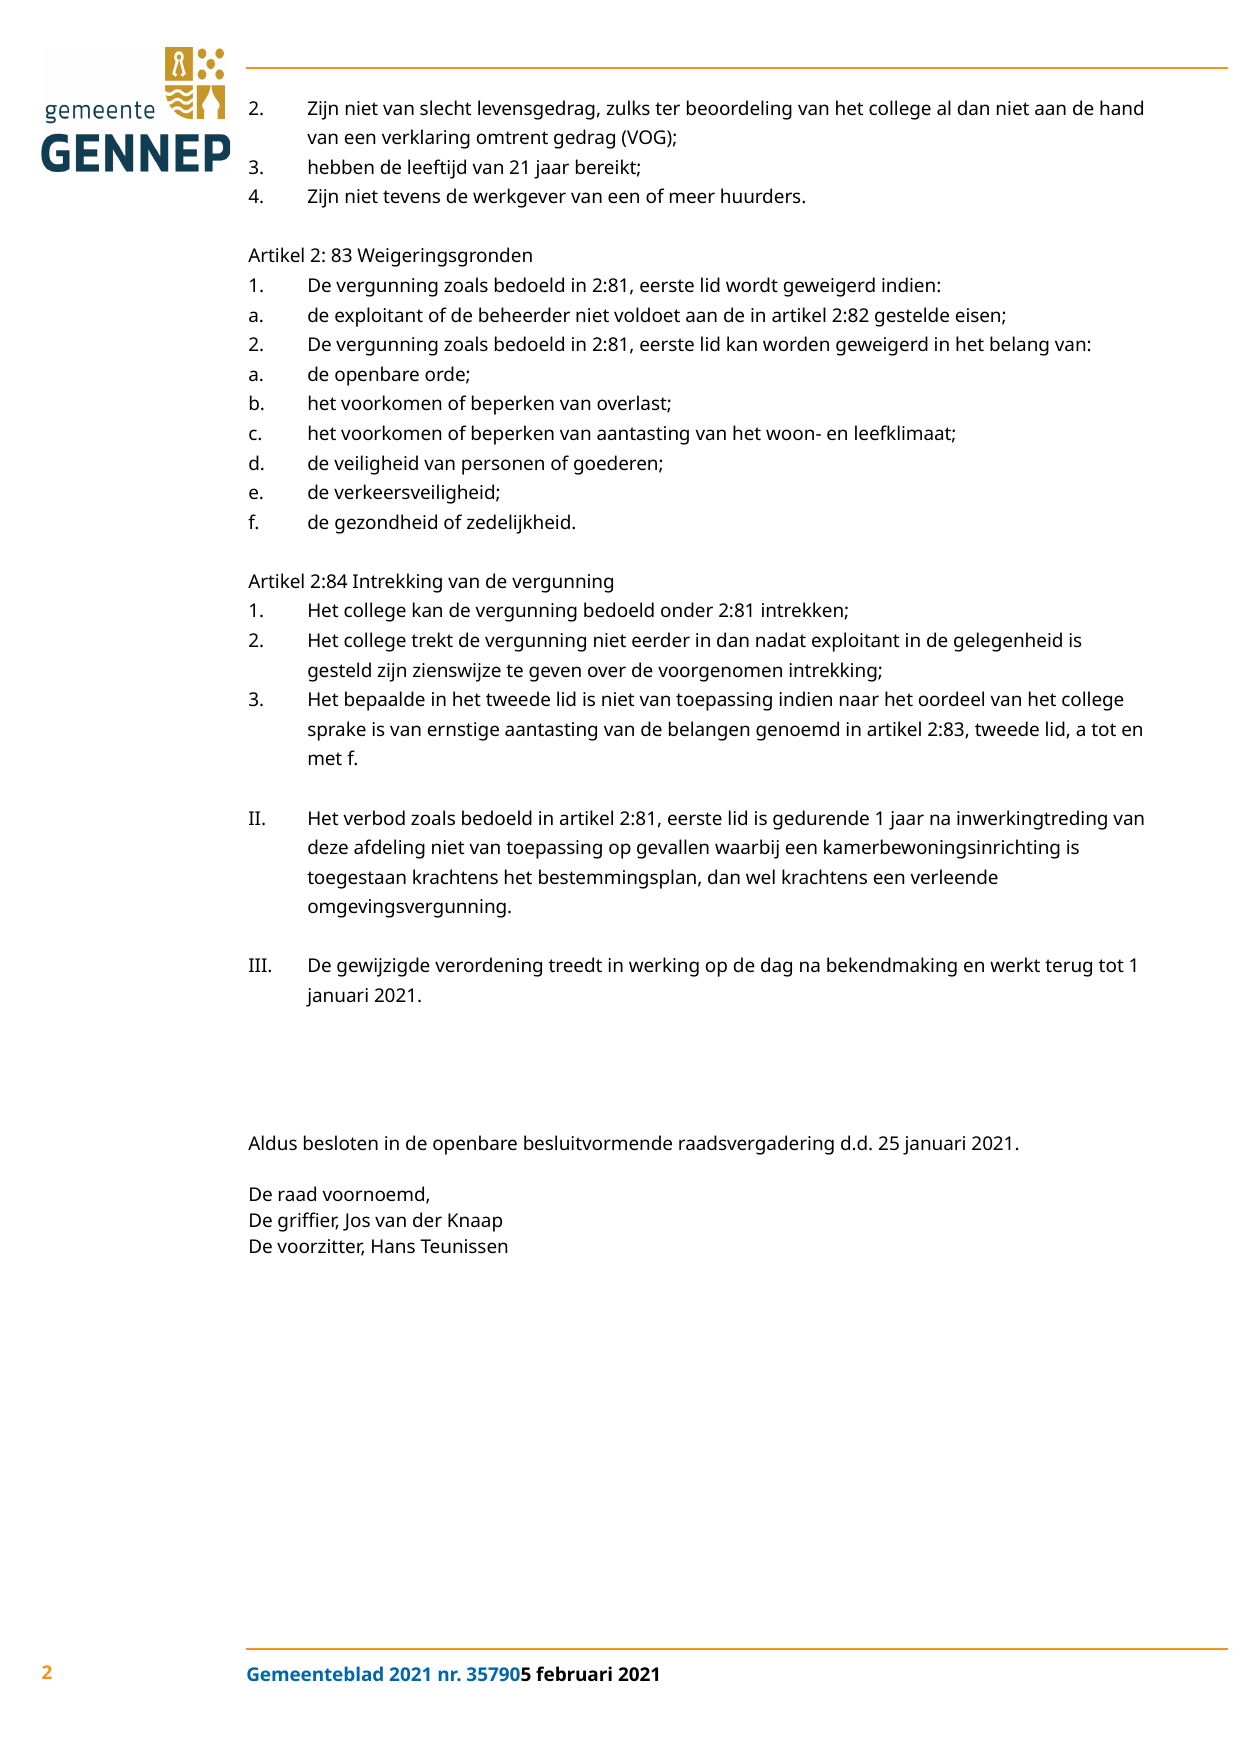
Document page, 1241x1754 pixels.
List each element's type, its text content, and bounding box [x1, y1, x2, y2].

list De gewijzigde verordening treedt in werking op de dag na bekendmaking en werkt terug tot 1 januari 2021. [248, 953, 1152, 1008]
list Zijn niet tevens de werkgever van een of meer huurders. [248, 183, 1152, 209]
list Het bepaalde in het tweede lid is niet van toepassing indien naar het oordeel van het college sprake is van ernstige aantasting van de belangen genoemd in artikel 2:83, tweede lid, a tot en met f. [248, 686, 1152, 771]
list de exploitant of de beheerder niet voldoet aan de in artikel 2:82 gestelde eisen; [248, 302, 1152, 328]
text Aldus besloten in de openbare besluitvormende raadsvergadering d.d. 25 januari 2021. [248, 1130, 1152, 1156]
list de veiligheid van personen of goederen; [248, 450, 1152, 476]
list Het college trekt de vergunning niet eerder in dan nadat exploitant in de gelegenheid is gesteld zijn zienswijze te geven over de voorgenomen intrekking; [248, 627, 1152, 683]
text De raad voornoemd, [248, 1182, 1152, 1207]
text Artikel 2:84 Intrekking van de vergunning [248, 568, 1152, 594]
list Het verbod zoals bedoeld in artikel 2:81, eerste lid is gedurende 1 jaar na inwerkingtreding van deze afdeling niet van toepassing op gevallen waarbij een kamerbewoningsinrichting is toegestaan krachtens het bestemmingsplan, dan wel krachtens een verleende omgevingsvergunning. [248, 805, 1152, 919]
text Artikel 2: 83 Weigeringsgronden [248, 243, 1152, 268]
picture [41, 47, 231, 172]
list De vergunning zoals bedoeld in 2:81, eerste lid wordt geweigerd indien: [248, 272, 1152, 298]
list Het college kan de vergunning bedoeld onder 2:81 intrekken; [248, 598, 1152, 623]
text De griffier, Jos van der Knaap [248, 1207, 1152, 1233]
list het voorkomen of beperken van aantasting van het woon- en leefklimaat; [248, 420, 1152, 446]
list de openbare orde; [248, 361, 1152, 387]
list De vergunning zoals bedoeld in 2:81, eerste lid kan worden geweigerd in het belang van: [248, 331, 1152, 357]
list de gezondheid of zedelijkheid. [248, 509, 1152, 535]
list de verkeersveiligheid; [248, 479, 1152, 505]
list het voorkomen of beperken van overlast; [248, 391, 1152, 416]
list hebben de leeftijd van 21 jaar bereikt; [248, 154, 1152, 180]
list Zijn niet van slecht levensgedrag, zulks ter beoordeling van het college al dan niet aan de hand van een verklaring omtrent gedrag (VOG); [248, 95, 1152, 150]
text De voorzitter, Hans Teunissen [248, 1233, 1152, 1259]
